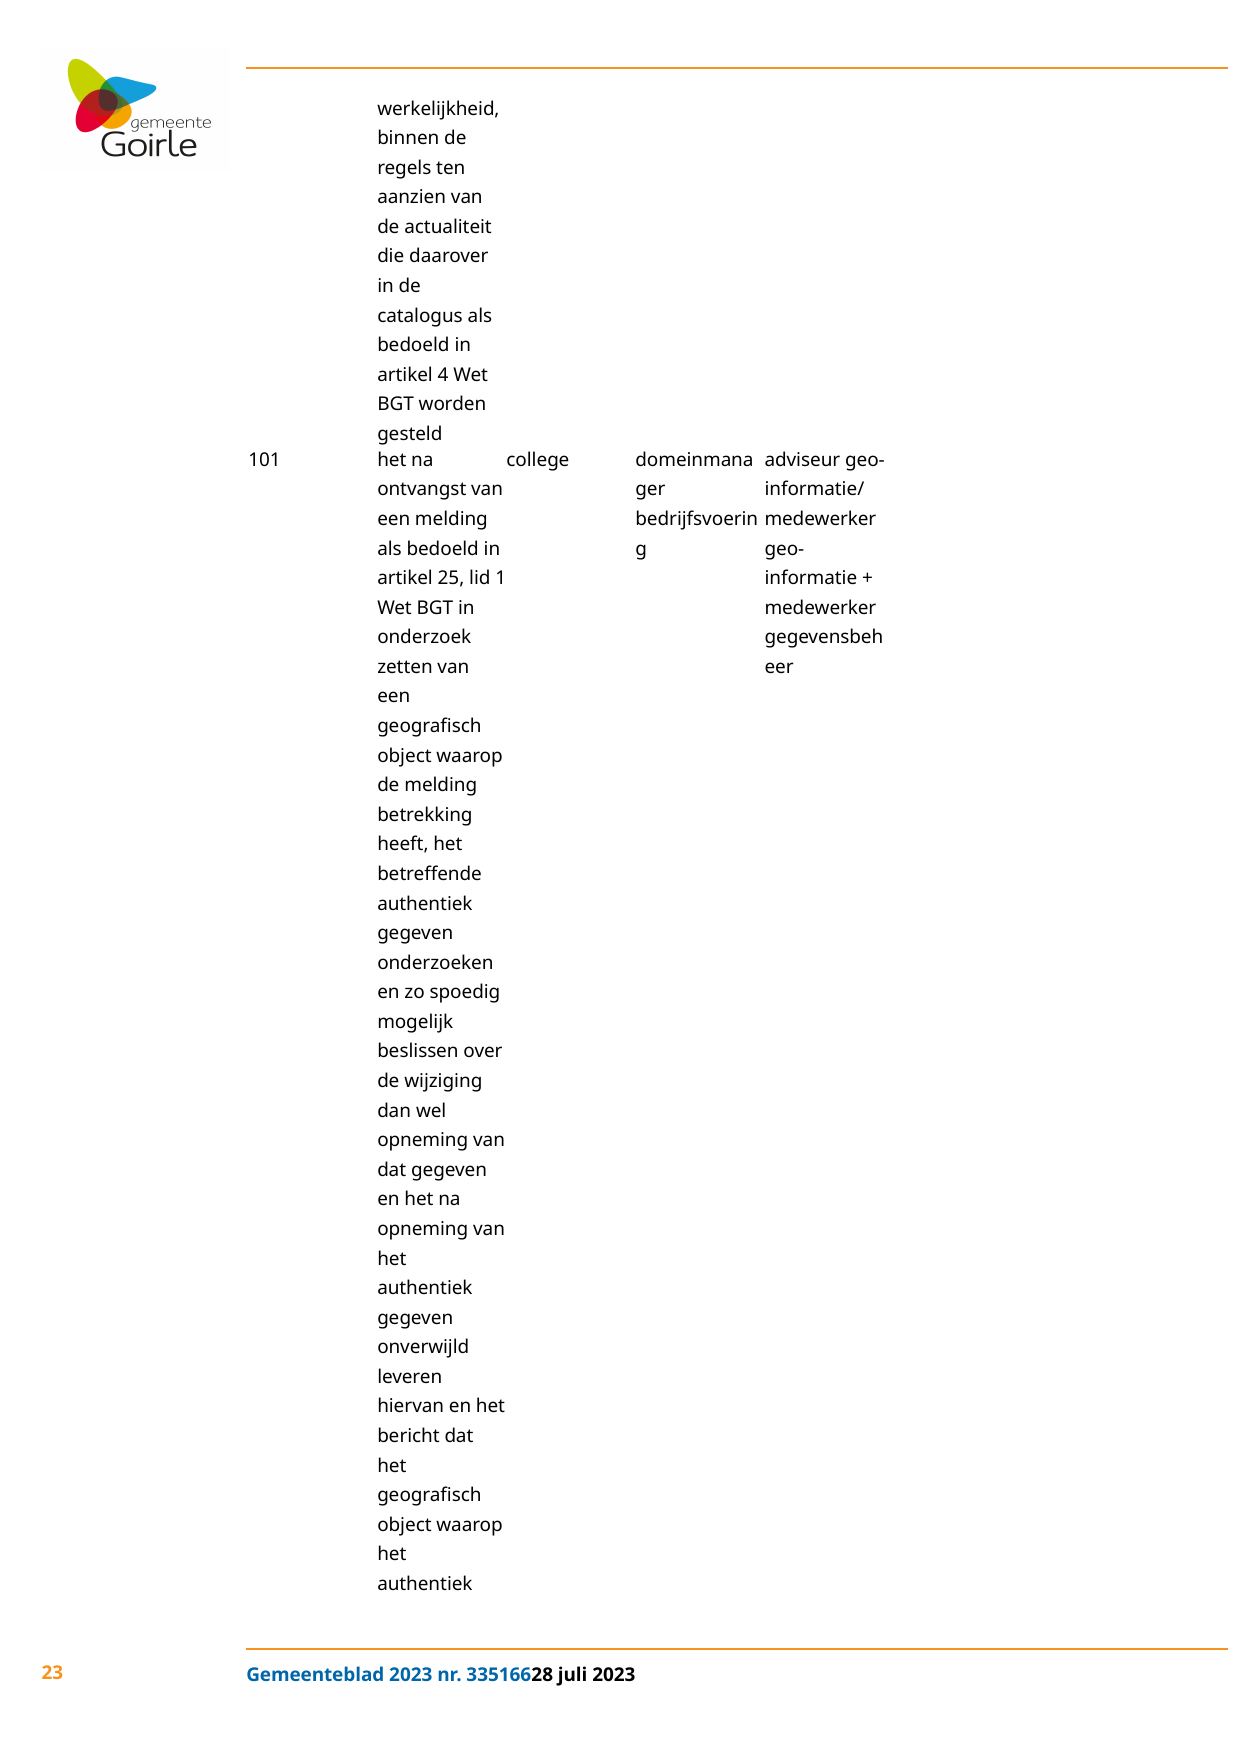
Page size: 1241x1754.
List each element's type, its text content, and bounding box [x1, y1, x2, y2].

table_cell [764, 95, 893, 446]
picture [41, 47, 231, 172]
table_cell [894, 95, 1022, 446]
table_cell [248, 95, 377, 446]
table_cell [894, 446, 1022, 1596]
table_cell het na ontvangst van een melding als bedoeld in artikel 25, lid 1 Wet BGT in onderzoek zetten van een geografisch object waarop de melding betrekking heeft, het betreffende authentiek gegeven onderzoeken en zo spoedig mogelijk beslissen over de wijziging dan wel opneming van dat gegeven en het na opneming van het authentiek gegeven onverwijld leveren hiervan en het bericht dat het geografisch object waarop het authentiek [377, 446, 506, 1596]
table_cell [506, 95, 635, 446]
table_cell werkelijkheid, binnen de regels ten aanzien van de actualiteit die daarover in de catalogus als bedoeld in artikel 4 Wet BGT worden gesteld [377, 95, 506, 446]
table_cell adviseur geo-informatie/ medewerker geo-informatie + medewerker gegevensbeheer [764, 446, 893, 1596]
table_cell 101 [248, 446, 377, 1596]
table_cell [635, 95, 764, 446]
table_cell domeinmanager bedrijfsvoering [635, 446, 764, 1596]
table_cell college [506, 446, 635, 1596]
